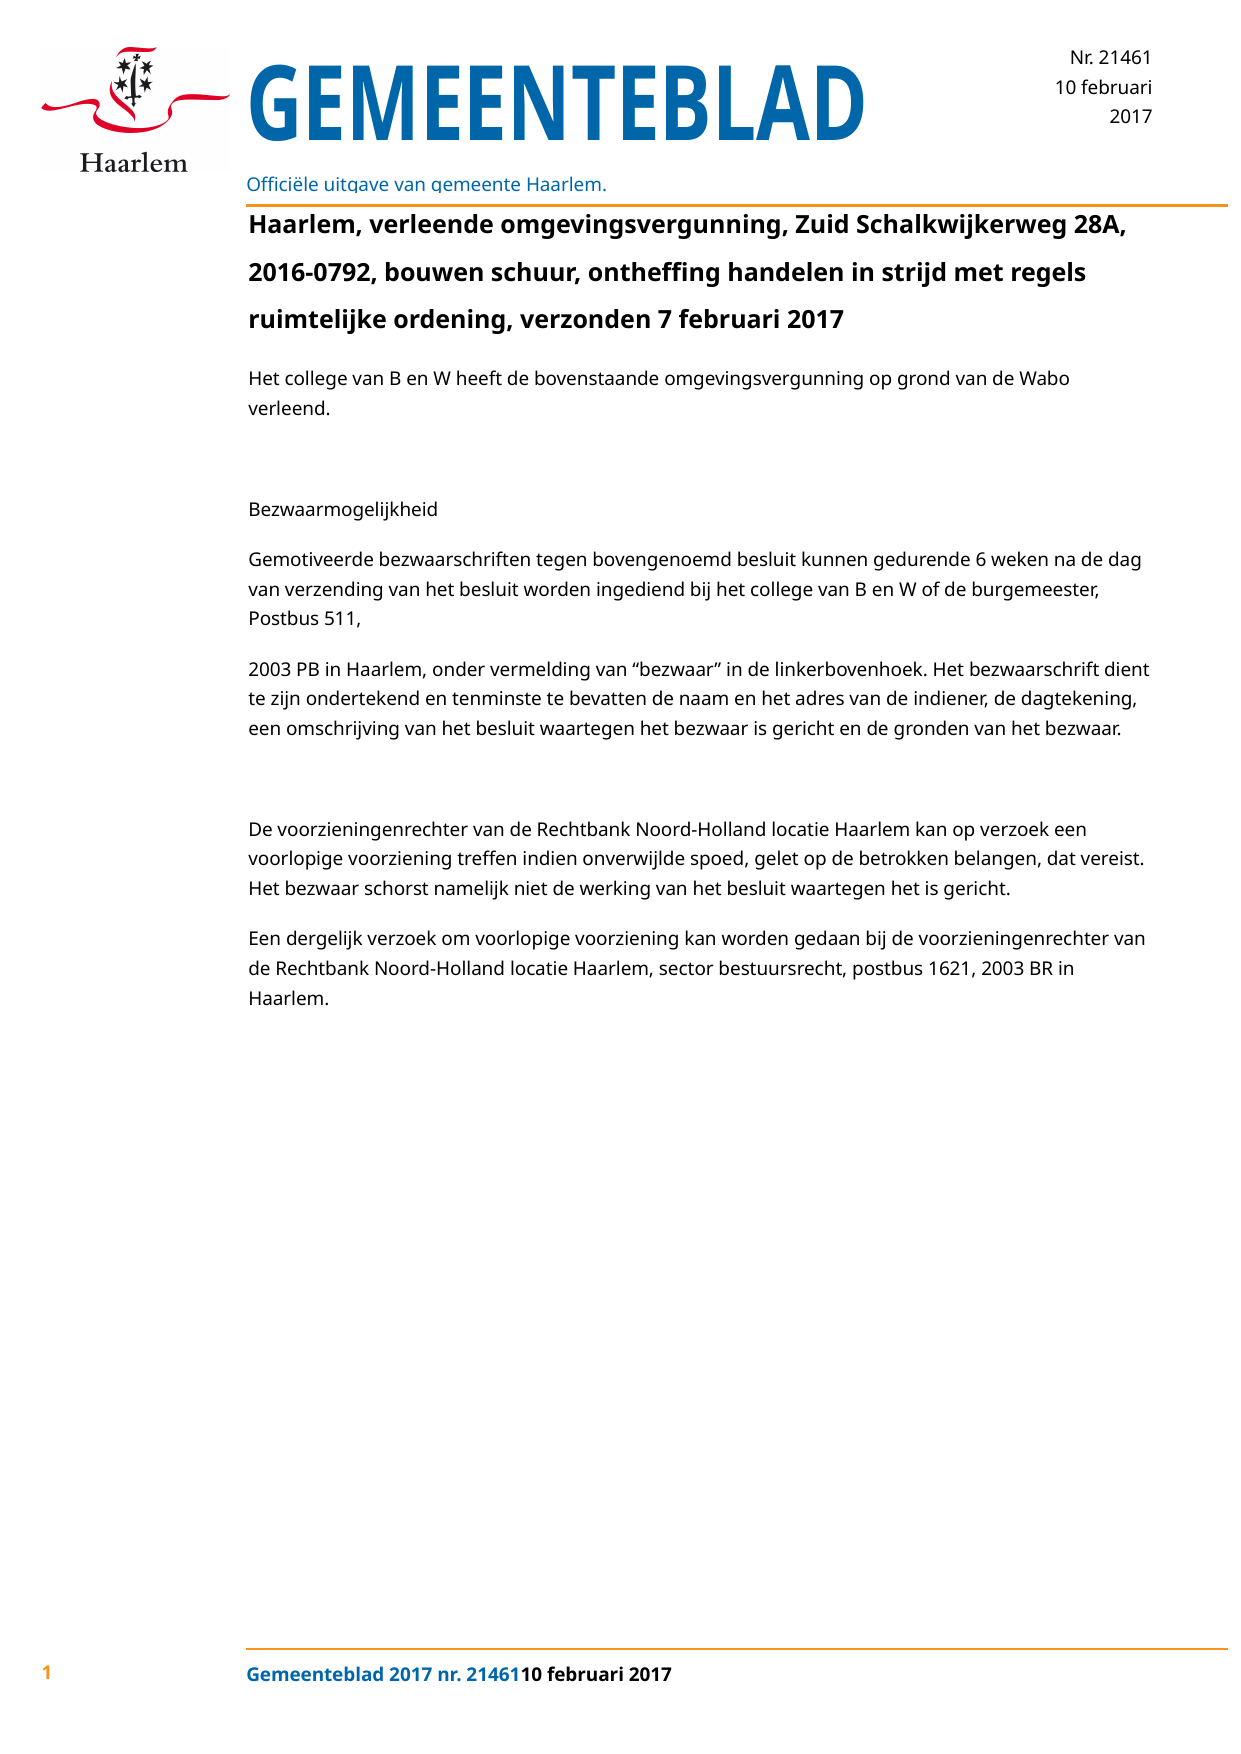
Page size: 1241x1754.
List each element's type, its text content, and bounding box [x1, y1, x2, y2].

text Gemotiveerde bezwaarschriften tegen bovengenoemd besluit kunnen gedurende 6 weken na de dag van verzending van het besluit worden ingediend bij het college van B en W of de burgemeester, Postbus 511, [248, 546, 1152, 631]
text Een dergelijk verzoek om voorlopige voorziening kan worden gedaan bij de voorzieningenrechter van de Rechtbank Noord-Holland locatie Haarlem, sector bestuursrecht, postbus 1621, 2003 BR in Haarlem. [248, 926, 1152, 1010]
text 2003 PB in Haarlem, onder vermelding van “bezwaar” in de linkerbovenhoek. Het bezwaarschrift dient te zijn ondertekend en tenminste te bevatten de naam en het adres van de indiener, de dagtekening, een omschrijving van het besluit waartegen het bezwaar is gericht en de gronden van het bezwaar. [248, 656, 1152, 741]
text Het college van B en W heeft de bovenstaande omgevingsvergunning op grond van de Wabo verleend. [248, 366, 1152, 421]
text De voorzieningenrechter van de Rechtbank Noord-Holland locatie Haarlem kan op verzoek een voorlopige voorziening treffen indien onverwijlde spoed, gelet op de betrokken belangen, dat vereist. Het bezwaar schorst namelijk niet de werking van het besluit waartegen het is gericht. [248, 816, 1152, 901]
picture [41, 47, 231, 172]
text Haarlem, verleende omgevingsvergunning, Zuid Schalkwijkerweg 28A, 2016-0792, bouwen schuur, ontheffing handelen in strijd met regels ruimtelijke ordening, verzonden 7 februari 2017 [248, 207, 1152, 336]
text Bezwaarmogelijkheid [248, 496, 1152, 522]
